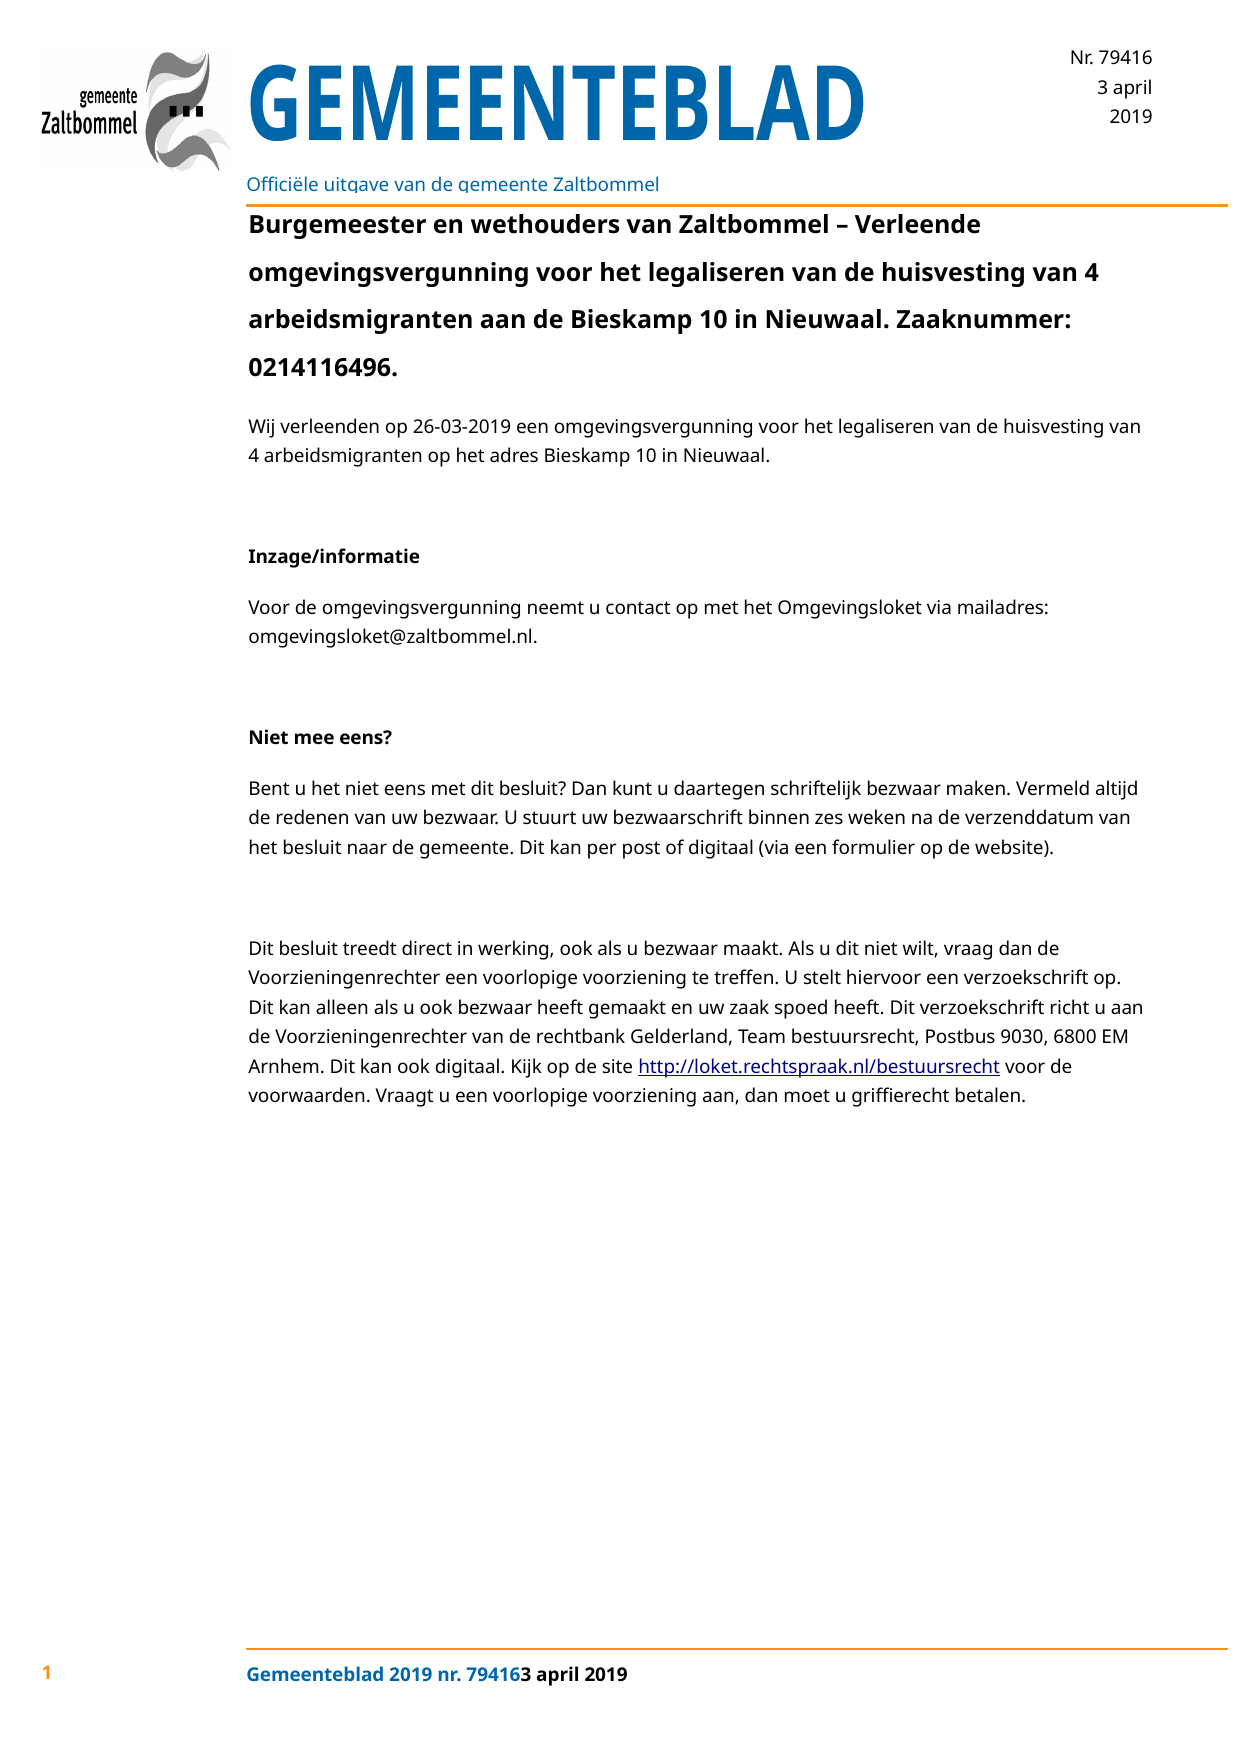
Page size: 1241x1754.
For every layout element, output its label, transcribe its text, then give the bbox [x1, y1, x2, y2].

text Inzage/informatie [248, 543, 1152, 569]
text Voor de omgevingsvergunning neemt u contact op met het Omgevingsloket via mailadres: omgevingsloket@zaltbommel.nl. [248, 594, 1152, 649]
text Niet mee eens? [248, 724, 1152, 750]
text Bent u het niet eens met dit besluit? Dan kunt u daartegen schriftelijk bezwaar maken. Vermeld altijd de redenen van uw bezwaar. U stuurt uw bezwaarschrift binnen zes weken na de verzenddatum van het besluit naar de gemeente. Dit kan per post of digitaal (via een formulier op de website). [248, 775, 1152, 860]
picture [41, 47, 231, 172]
text Dit besluit treedt direct in werking, ook als u bezwaar maakt. Als u dit niet wilt, vraag dan de Voorzieningenrechter een voorlopige voorziening te treffen. U stelt hiervoor een verzoekschrift op. Dit kan alleen als u ook bezwaar heeft gemaakt en uw zaak spoed heeft. Dit verzoekschrift richt u aan de Voorzieningenrechter van de rechtbank Gelderland, Team bestuursrecht, Postbus 9030, 6800 EM Arnhem. Dit kan ook digitaal. Kijk op de site http://loket.rechtspraak.nl/bestuursrecht voor de voorwaarden. Vraagt u een voorlopige voorziening aan, dan moet u griffierecht betalen. [248, 935, 1152, 1108]
text Wij verleenden op 26-03-2019 een omgevingsvergunning voor het legaliseren van de huisvesting van 4 arbeidsmigranten op het adres Bieskamp 10 in Nieuwaal. [248, 413, 1152, 468]
text Burgemeester en wethouders van Zaltbommel – Verleende omgevingsvergunning voor het legaliseren van de huisvesting van 4 arbeidsmigranten aan de Bieskamp 10 in Nieuwaal. Zaaknummer: 0214116496. [248, 207, 1152, 384]
